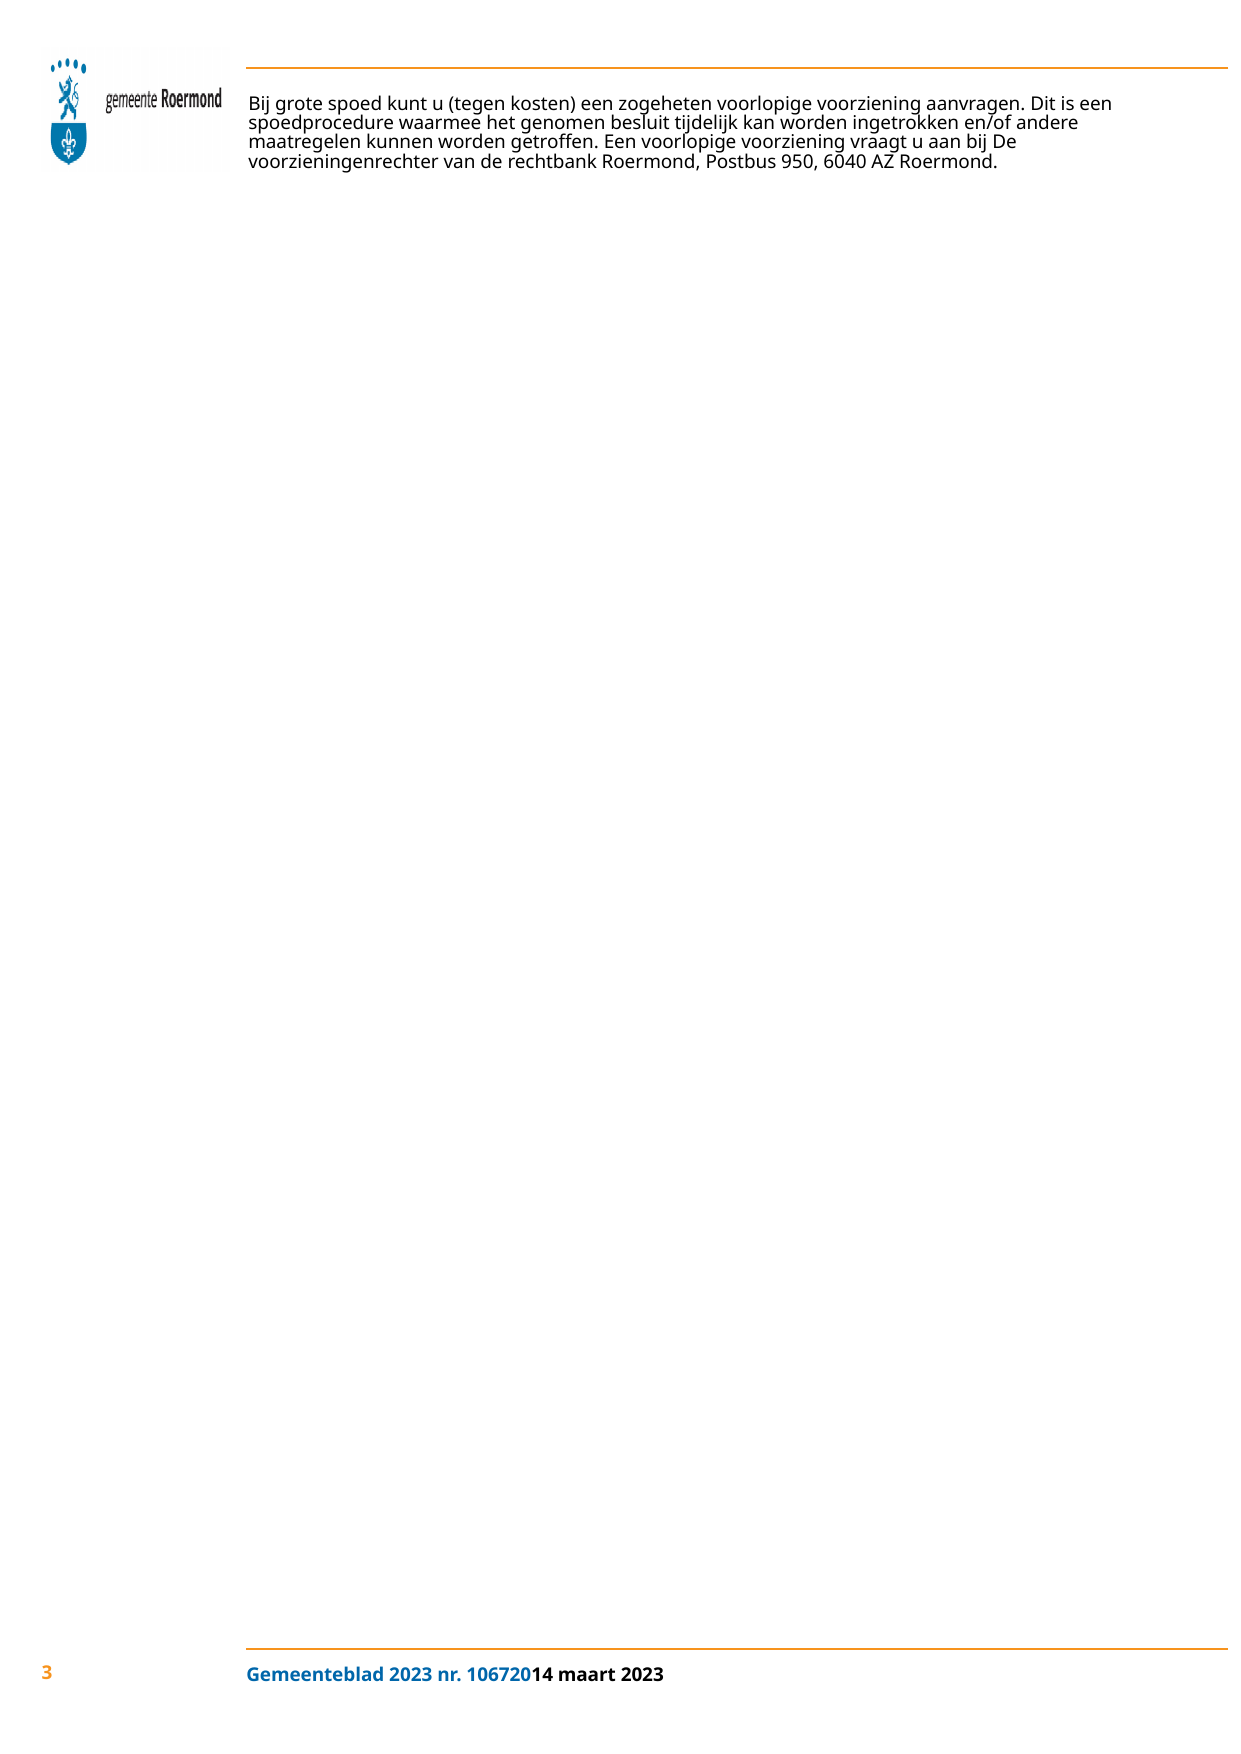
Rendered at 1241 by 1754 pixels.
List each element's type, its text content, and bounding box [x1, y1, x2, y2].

text Bij grote spoed kunt u (tegen kosten) een zogeheten voorlopige voorziening aanvragen. Dit is een spoedprocedure waarmee het genomen besluit tijdelijk kan worden ingetrokken en/of andere maatregelen kunnen worden getroffen. Een voorlopige voorziening vraagt u aan bij De voorzieningenrechter van de rechtbank Roermond, Postbus 950, 6040 AZ Roermond. [248, 95, 1152, 172]
picture [41, 47, 231, 172]
